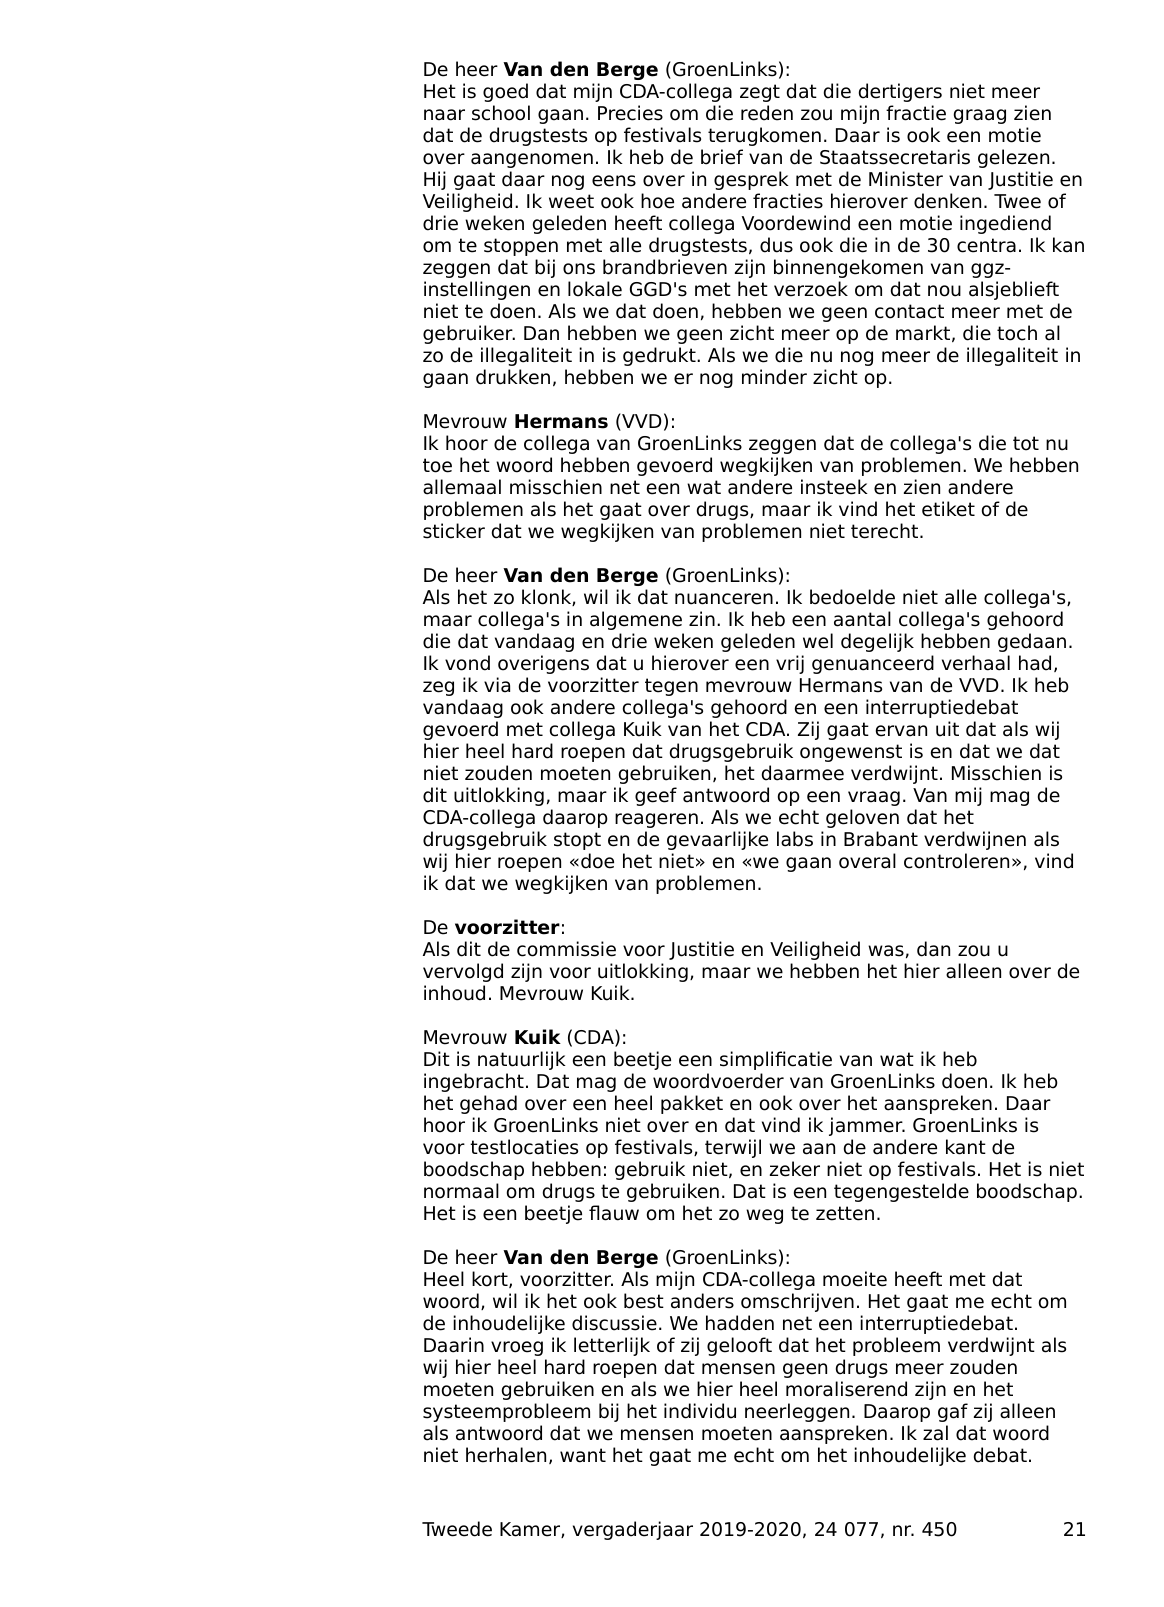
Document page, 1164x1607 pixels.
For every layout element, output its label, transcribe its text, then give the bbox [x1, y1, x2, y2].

text Mevrouw Kuik (CDA): [422, 1027, 1087, 1049]
text De voorzitter: [422, 917, 1087, 939]
text Mevrouw Hermans (VVD): [422, 411, 1087, 433]
text Heel kort, voorzitter. Als mijn CDA-collega moeite heeft met dat woord, wil ik het ook best anders omschrijven. Het gaat me echt om de inhoudelijke discussie. We hadden net een interruptiedebat. Daarin vroeg ik letterlijk of zij gelooft dat het probleem verdwijnt als wij hier heel hard roepen dat mensen geen drugs meer zouden moeten gebruiken en als we hier heel moraliserend zijn en het systeemprobleem bij het individu neerleggen. Daarop gaf zij alleen als antwoord dat we mensen moeten aanspreken. Ik zal dat woord niet herhalen, want het gaat me echt om het inhoudelijke debat. [422, 1269, 1087, 1467]
text De heer Van den Berge (GroenLinks): [422, 59, 1087, 81]
text Als het zo klonk, wil ik dat nuanceren. Ik bedoelde niet alle collega's, maar collega's in algemene zin. Ik heb een aantal collega's gehoord die dat vandaag en drie weken geleden wel degelijk hebben gedaan. Ik vond overigens dat u hierover een vrij genuanceerd verhaal had, zeg ik via de voorzitter tegen mevrouw Hermans van de VVD. Ik heb vandaag ook andere collega's gehoord en een interruptiedebat gevoerd met collega Kuik van het CDA. Zij gaat ervan uit dat als wij hier heel hard roepen dat drugsgebruik ongewenst is en dat we dat niet zouden moeten gebruiken, het daarmee verdwijnt. Misschien is dit uitlokking, maar ik geef antwoord op een vraag. Van mij mag de CDA-collega daarop reageren. Als we echt geloven dat het drugsgebruik stopt en de gevaarlijke labs in Brabant verdwijnen als wij hier roepen «doe het niet» en «we gaan overal controleren», vind ik dat we wegkijken van problemen. [422, 587, 1087, 895]
text Het is goed dat mijn CDA-collega zegt dat die dertigers niet meer naar school gaan. Precies om die reden zou mijn fractie graag zien dat de drugstests op festivals terugkomen. Daar is ook een motie over aangenomen. Ik heb de brief van de Staatssecretaris gelezen. Hij gaat daar nog eens over in gesprek met de Minister van Justitie en Veiligheid. Ik weet ook hoe andere fracties hierover denken. Twee of drie weken geleden heeft collega Voordewind een motie ingediend om te stoppen met alle drugstests, dus ook die in de 30 centra. Ik kan zeggen dat bij ons brandbrieven zijn binnengekomen van ggz-instellingen en lokale GGD's met het verzoek om dat nou alsjeblieft niet te doen. Als we dat doen, hebben we geen contact meer met de gebruiker. Dan hebben we geen zicht meer op de markt, die toch al zo de illegaliteit in is gedrukt. Als we die nu nog meer de illegaliteit in gaan drukken, hebben we er nog minder zicht op. [422, 81, 1087, 389]
text Dit is natuurlijk een beetje een simplificatie van wat ik heb ingebracht. Dat mag de woordvoerder van GroenLinks doen. Ik heb het gehad over een heel pakket en ook over het aanspreken. Daar hoor ik GroenLinks niet over en dat vind ik jammer. GroenLinks is voor testlocaties op festivals, terwijl we aan de andere kant de boodschap hebben: gebruik niet, en zeker niet op festivals. Het is niet normaal om drugs te gebruiken. Dat is een tegengestelde boodschap. Het is een beetje flauw om het zo weg te zetten. [422, 1049, 1087, 1225]
text De heer Van den Berge (GroenLinks): [422, 1247, 1087, 1269]
text Ik hoor de collega van GroenLinks zeggen dat de collega's die tot nu toe het woord hebben gevoerd wegkijken van problemen. We hebben allemaal misschien net een wat andere insteek en zien andere problemen als het gaat over drugs, maar ik vind het etiket of de sticker dat we wegkijken van problemen niet terecht. [422, 433, 1087, 543]
text Als dit de commissie voor Justitie en Veiligheid was, dan zou u vervolgd zijn voor uitlokking, maar we hebben het hier alleen over de inhoud. Mevrouw Kuik. [422, 939, 1087, 1005]
text De heer Van den Berge (GroenLinks): [422, 565, 1087, 587]
